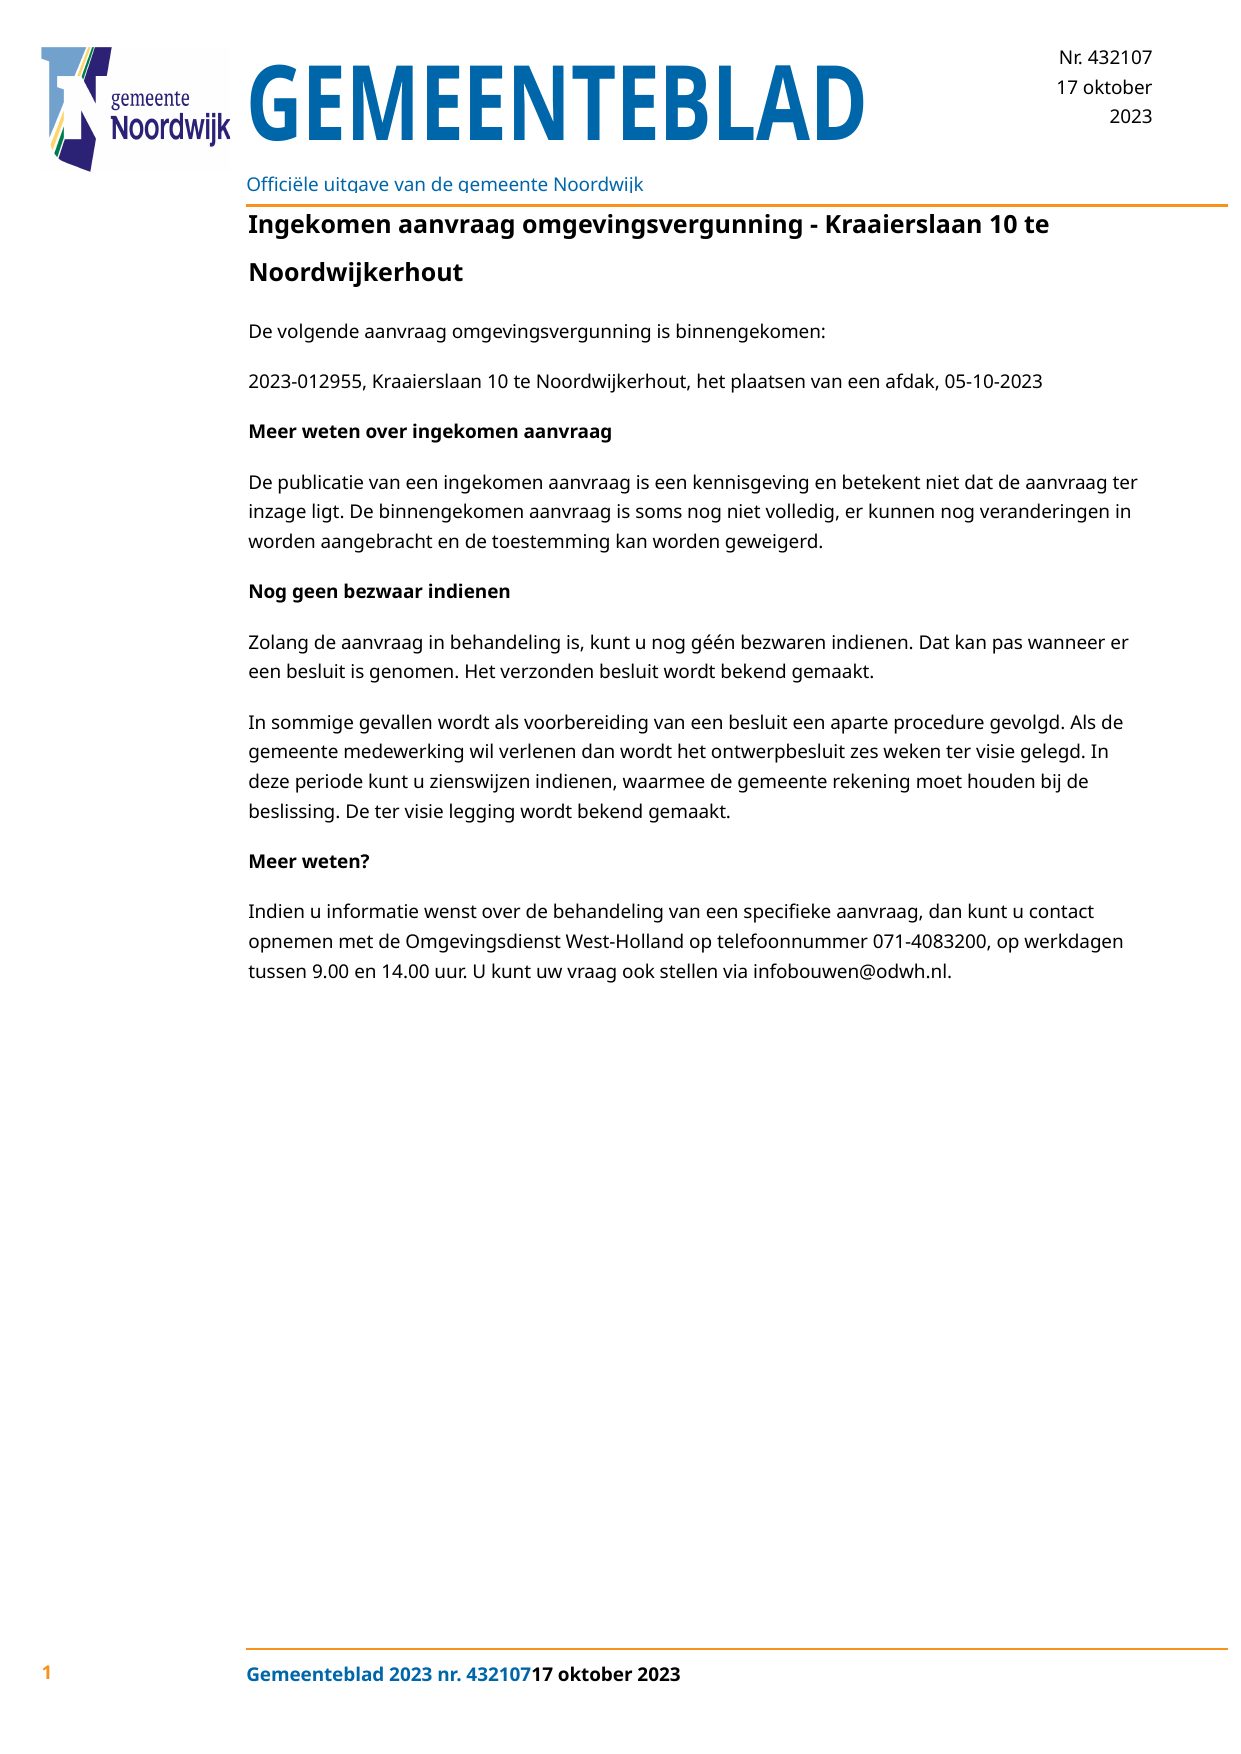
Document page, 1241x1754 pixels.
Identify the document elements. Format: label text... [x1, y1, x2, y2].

text Meer weten over ingekomen aanvraag [248, 419, 1152, 444]
text Nog geen bezwaar indienen [248, 579, 1152, 604]
text Meer weten? [248, 848, 1152, 874]
text In sommige gevallen wordt als voorbereiding van een besluit een aparte procedure gevolgd. Als de gemeente medewerking wil verlenen dan wordt het ontwerpbesluit zes weken ter visie gelegd. In deze periode kunt u zienswijzen indienen, waarmee de gemeente rekening moet houden bij de beslissing. De ter visie legging wordt bekend gemaakt. [248, 709, 1152, 824]
text De volgende aanvraag omgevingsvergunning is binnengekomen: [248, 318, 1152, 344]
picture [41, 47, 231, 172]
text Ingekomen aanvraag omgevingsvergunning - Kraaierslaan 10 te Noordwijkerhout [248, 207, 1152, 288]
text Indien u informatie wenst over de behandeling van een specifieke aanvraag, dan kunt u contact opnemen met de Omgevingsdienst West-Holland op telefoonnummer 071-4083200, op werkdagen tussen 9.00 en 14.00 uur. U kunt uw vraag ook stellen via infobouwen@odwh.nl. [248, 899, 1152, 984]
text De publicatie van een ingekomen aanvraag is een kennisgeving en betekent niet dat de aanvraag ter inzage ligt. De binnengekomen aanvraag is soms nog niet volledig, er kunnen nog veranderingen in worden aangebracht en de toestemming kan worden geweigerd. [248, 469, 1152, 554]
text 2023-012955, Kraaierslaan 10 te Noordwijkerhout, het plaatsen van een afdak, 05-10-2023 [248, 368, 1152, 394]
text Zolang de aanvraag in behandeling is, kunt u nog géén bezwaren indienen. Dat kan pas wanneer er een besluit is genomen. Het verzonden besluit wordt bekend gemaakt. [248, 629, 1152, 684]
